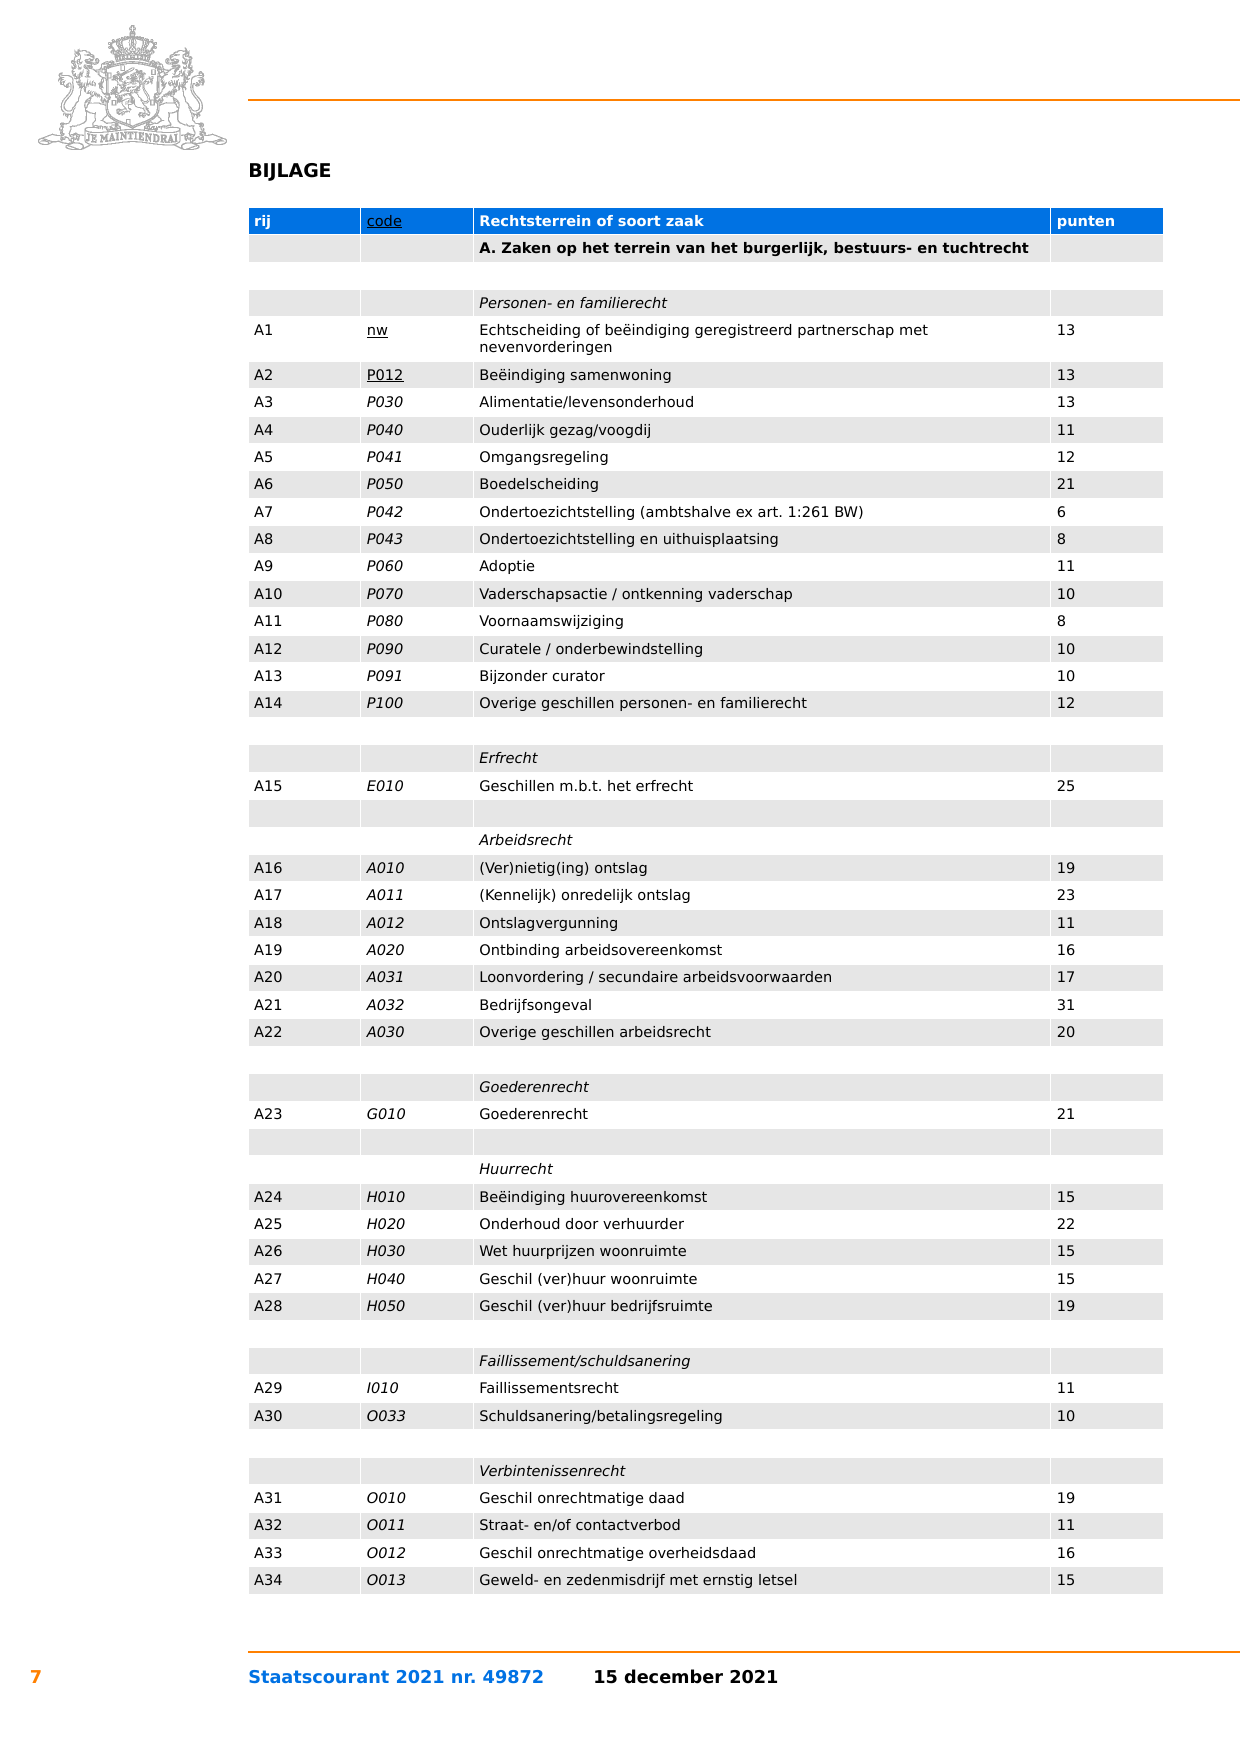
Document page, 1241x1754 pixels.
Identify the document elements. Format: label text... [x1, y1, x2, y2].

table_cell P100 [361, 691, 473, 717]
table_cell 31 [1051, 992, 1163, 1018]
table_cell G010 [361, 1102, 473, 1128]
table_cell Alimentatie/levensonderhoud [474, 389, 1050, 416]
table_cell (Ver)nietig(ing) ontslag [474, 855, 1050, 881]
table_cell 10 [1051, 581, 1163, 607]
table_cell [1051, 263, 1163, 289]
table_cell Voornaamswijziging [474, 609, 1050, 635]
table_cell 21 [1051, 471, 1163, 498]
table_cell Geschil onrechtmatige daad [474, 1485, 1050, 1511]
table_cell [1051, 1129, 1163, 1155]
table_cell A25 [249, 1211, 360, 1237]
table_cell A29 [249, 1376, 360, 1402]
table_cell O011 [361, 1513, 473, 1539]
table_cell Huurrecht [474, 1156, 1050, 1183]
table_cell A28 [249, 1293, 360, 1320]
table_header punten [1051, 208, 1163, 234]
table_cell [1051, 1348, 1163, 1374]
table_cell [249, 1430, 360, 1457]
table_cell A16 [249, 855, 360, 881]
table_cell Vaderschapsactie / ontkenning vaderschap [474, 581, 1050, 607]
table_cell [1051, 828, 1163, 854]
table_cell [249, 235, 360, 262]
table_cell [1051, 1430, 1163, 1457]
table_cell [361, 263, 473, 289]
table_cell E010 [361, 773, 473, 799]
table_cell 13 [1051, 318, 1163, 361]
table_cell A5 [249, 444, 360, 470]
table_cell P090 [361, 636, 473, 662]
table_cell 22 [1051, 1211, 1163, 1237]
table_cell Omgangsregeling [474, 444, 1050, 470]
table_cell 8 [1051, 526, 1163, 553]
table_cell Geschil onrechtmatige overheidsdaad [474, 1540, 1050, 1566]
table_cell A9 [249, 554, 360, 580]
table_cell Bijzonder curator [474, 663, 1050, 689]
table_cell [361, 1430, 473, 1457]
table_cell 25 [1051, 773, 1163, 799]
table_cell [249, 800, 360, 827]
table_cell [249, 828, 360, 854]
subtitle BIJLAGE [248, 160, 1163, 182]
table_cell [1051, 1047, 1163, 1073]
table_cell [1051, 1156, 1163, 1183]
table_cell [1051, 1321, 1163, 1347]
table_cell P080 [361, 609, 473, 635]
table_cell 15 [1051, 1184, 1163, 1210]
table_cell [249, 1348, 360, 1374]
table_cell Goederenrecht [474, 1102, 1050, 1128]
table_cell [249, 1156, 360, 1183]
table_cell A030 [361, 1019, 473, 1046]
table_cell Ouderlijk gezag/voogdij [474, 417, 1050, 443]
table_cell O013 [361, 1567, 473, 1594]
table_cell Faillissementsrecht [474, 1376, 1050, 1402]
table_cell Arbeidsrecht [474, 828, 1050, 854]
table_cell [474, 718, 1050, 744]
table_cell A020 [361, 937, 473, 963]
table_cell A032 [361, 992, 473, 1018]
table_cell [474, 1047, 1050, 1073]
table_cell 10 [1051, 636, 1163, 662]
table_cell 19 [1051, 855, 1163, 881]
table_cell P050 [361, 471, 473, 498]
table_cell A11 [249, 609, 360, 635]
table_cell [249, 745, 360, 772]
table_cell [249, 290, 360, 316]
table_cell P012 [361, 362, 473, 388]
table_cell [1051, 1458, 1163, 1484]
table_cell Echtscheiding of beëindiging geregistreerd partnerschap met nevenvorderingen [474, 318, 1050, 361]
table_cell A14 [249, 691, 360, 717]
table_cell P040 [361, 417, 473, 443]
table_cell 12 [1051, 444, 1163, 470]
table_cell Geschil (ver)huur bedrijfsruimte [474, 1293, 1050, 1320]
table_cell A012 [361, 910, 473, 936]
table_header rij [249, 208, 360, 234]
table_cell [361, 235, 473, 262]
table_cell H050 [361, 1293, 473, 1320]
table_cell P042 [361, 499, 473, 525]
table_cell A23 [249, 1102, 360, 1128]
table_cell 11 [1051, 910, 1163, 936]
table_cell Beëindiging samenwoning [474, 362, 1050, 388]
table_cell A12 [249, 636, 360, 662]
table_cell 16 [1051, 1540, 1163, 1566]
picture [38, 25, 227, 150]
table_cell I010 [361, 1376, 473, 1402]
table_header Rechtsterrein of soort zaak [474, 208, 1050, 234]
table_cell P060 [361, 554, 473, 580]
table_cell [361, 290, 473, 316]
table_cell Goederenrecht [474, 1074, 1050, 1101]
table_cell [249, 1458, 360, 1484]
table_cell Erfrecht [474, 745, 1050, 772]
table_cell A3 [249, 389, 360, 416]
table_cell A20 [249, 965, 360, 991]
table_cell A18 [249, 910, 360, 936]
table_cell Overige geschillen arbeidsrecht [474, 1019, 1050, 1046]
table_cell 20 [1051, 1019, 1163, 1046]
table_cell Onderhoud door verhuurder [474, 1211, 1050, 1237]
table_cell A30 [249, 1403, 360, 1429]
table_cell Geweld- en zedenmisdrijf met ernstig letsel [474, 1567, 1050, 1594]
table_cell 15 [1051, 1266, 1163, 1292]
table_cell [474, 1129, 1050, 1155]
table_cell A24 [249, 1184, 360, 1210]
table_cell 15 [1051, 1567, 1163, 1594]
table_cell Personen- en familierecht [474, 290, 1050, 316]
table_cell Faillissement/schuldsanering [474, 1348, 1050, 1374]
table_cell [1051, 1074, 1163, 1101]
table_cell H030 [361, 1239, 473, 1265]
table_cell A7 [249, 499, 360, 525]
table_cell 13 [1051, 389, 1163, 416]
table_cell 6 [1051, 499, 1163, 525]
table_cell Straat- en/of contactverbod [474, 1513, 1050, 1539]
table_cell Ontbinding arbeidsovereenkomst [474, 937, 1050, 963]
table_cell [1051, 800, 1163, 827]
table_cell A32 [249, 1513, 360, 1539]
table_header code [361, 208, 473, 234]
table_cell [249, 1321, 360, 1347]
table_cell [249, 1047, 360, 1073]
table_cell 21 [1051, 1102, 1163, 1128]
table_cell P041 [361, 444, 473, 470]
table_cell 13 [1051, 362, 1163, 388]
table_cell A21 [249, 992, 360, 1018]
table_cell [474, 263, 1050, 289]
table_cell Ontslagvergunning [474, 910, 1050, 936]
table_cell A19 [249, 937, 360, 963]
table_cell Bedrijfsongeval [474, 992, 1050, 1018]
table_cell nw [361, 318, 473, 361]
table_cell A011 [361, 883, 473, 909]
table_cell Curatele / onderbewindstelling [474, 636, 1050, 662]
table_cell A8 [249, 526, 360, 553]
table_cell Schuldsanering/betalingsregeling [474, 1403, 1050, 1429]
table_cell A33 [249, 1540, 360, 1566]
table_cell Overige geschillen personen- en familierecht [474, 691, 1050, 717]
table_cell (Kennelijk) onredelijk ontslag [474, 883, 1050, 909]
table_cell Beëindiging huurovereenkomst [474, 1184, 1050, 1210]
table_cell P030 [361, 389, 473, 416]
table_cell [361, 1321, 473, 1347]
table_cell 10 [1051, 663, 1163, 689]
table_cell 12 [1051, 691, 1163, 717]
table_cell 19 [1051, 1293, 1163, 1320]
table_cell [361, 718, 473, 744]
table_cell H020 [361, 1211, 473, 1237]
table_cell [249, 263, 360, 289]
table_cell [249, 718, 360, 744]
table_cell [1051, 290, 1163, 316]
table_cell Ondertoezichtstelling en uithuisplaatsing [474, 526, 1050, 553]
table_cell P091 [361, 663, 473, 689]
table_cell Loonvordering / secundaire arbeidsvoorwaarden [474, 965, 1050, 991]
table_cell [361, 745, 473, 772]
table_cell [361, 1129, 473, 1155]
table_cell [361, 1156, 473, 1183]
table_cell [249, 1074, 360, 1101]
table_cell A10 [249, 581, 360, 607]
table_cell [361, 1074, 473, 1101]
table_cell [361, 1047, 473, 1073]
table_cell A31 [249, 1485, 360, 1511]
table_cell A031 [361, 965, 473, 991]
table_cell [361, 828, 473, 854]
table_cell 11 [1051, 554, 1163, 580]
table_cell 11 [1051, 1513, 1163, 1539]
table_cell A27 [249, 1266, 360, 1292]
table_cell 11 [1051, 417, 1163, 443]
table_cell 11 [1051, 1376, 1163, 1402]
table_cell [361, 800, 473, 827]
table_cell A010 [361, 855, 473, 881]
table_cell [249, 1129, 360, 1155]
table_cell H040 [361, 1266, 473, 1292]
table_cell [474, 800, 1050, 827]
table_cell O012 [361, 1540, 473, 1566]
table_cell A17 [249, 883, 360, 909]
table_cell Geschil (ver)huur woonruimte [474, 1266, 1050, 1292]
table_cell [1051, 718, 1163, 744]
table_cell [1051, 745, 1163, 772]
table_cell 16 [1051, 937, 1163, 963]
table_cell P070 [361, 581, 473, 607]
table_cell [474, 1321, 1050, 1347]
table_cell Ondertoezichtstelling (ambtshalve ex art. 1:261 BW) [474, 499, 1050, 525]
table_cell A26 [249, 1239, 360, 1265]
table_cell P043 [361, 526, 473, 553]
table_cell 19 [1051, 1485, 1163, 1511]
table_cell Boedelscheiding [474, 471, 1050, 498]
table_cell 17 [1051, 965, 1163, 991]
table_cell A6 [249, 471, 360, 498]
table_cell Wet huurprijzen woonruimte [474, 1239, 1050, 1265]
table_cell [1051, 235, 1163, 262]
table_cell A15 [249, 773, 360, 799]
table_cell [474, 1430, 1050, 1457]
table_cell O033 [361, 1403, 473, 1429]
table_cell [361, 1458, 473, 1484]
table_cell 8 [1051, 609, 1163, 635]
table_cell Verbintenissenrecht [474, 1458, 1050, 1484]
table_cell 15 [1051, 1239, 1163, 1265]
table_cell Adoptie [474, 554, 1050, 580]
table_cell 10 [1051, 1403, 1163, 1429]
table_cell A1 [249, 318, 360, 361]
table_cell [361, 1348, 473, 1374]
table_cell A4 [249, 417, 360, 443]
table_cell Geschillen m.b.t. het erfrecht [474, 773, 1050, 799]
table_cell 23 [1051, 883, 1163, 909]
table_cell A34 [249, 1567, 360, 1594]
table_cell A13 [249, 663, 360, 689]
table_cell A. Zaken op het terrein van het burgerlijk, bestuurs- en tuchtrecht [474, 235, 1050, 262]
table_cell H010 [361, 1184, 473, 1210]
table_cell O010 [361, 1485, 473, 1511]
table_cell A2 [249, 362, 360, 388]
table_cell A22 [249, 1019, 360, 1046]
